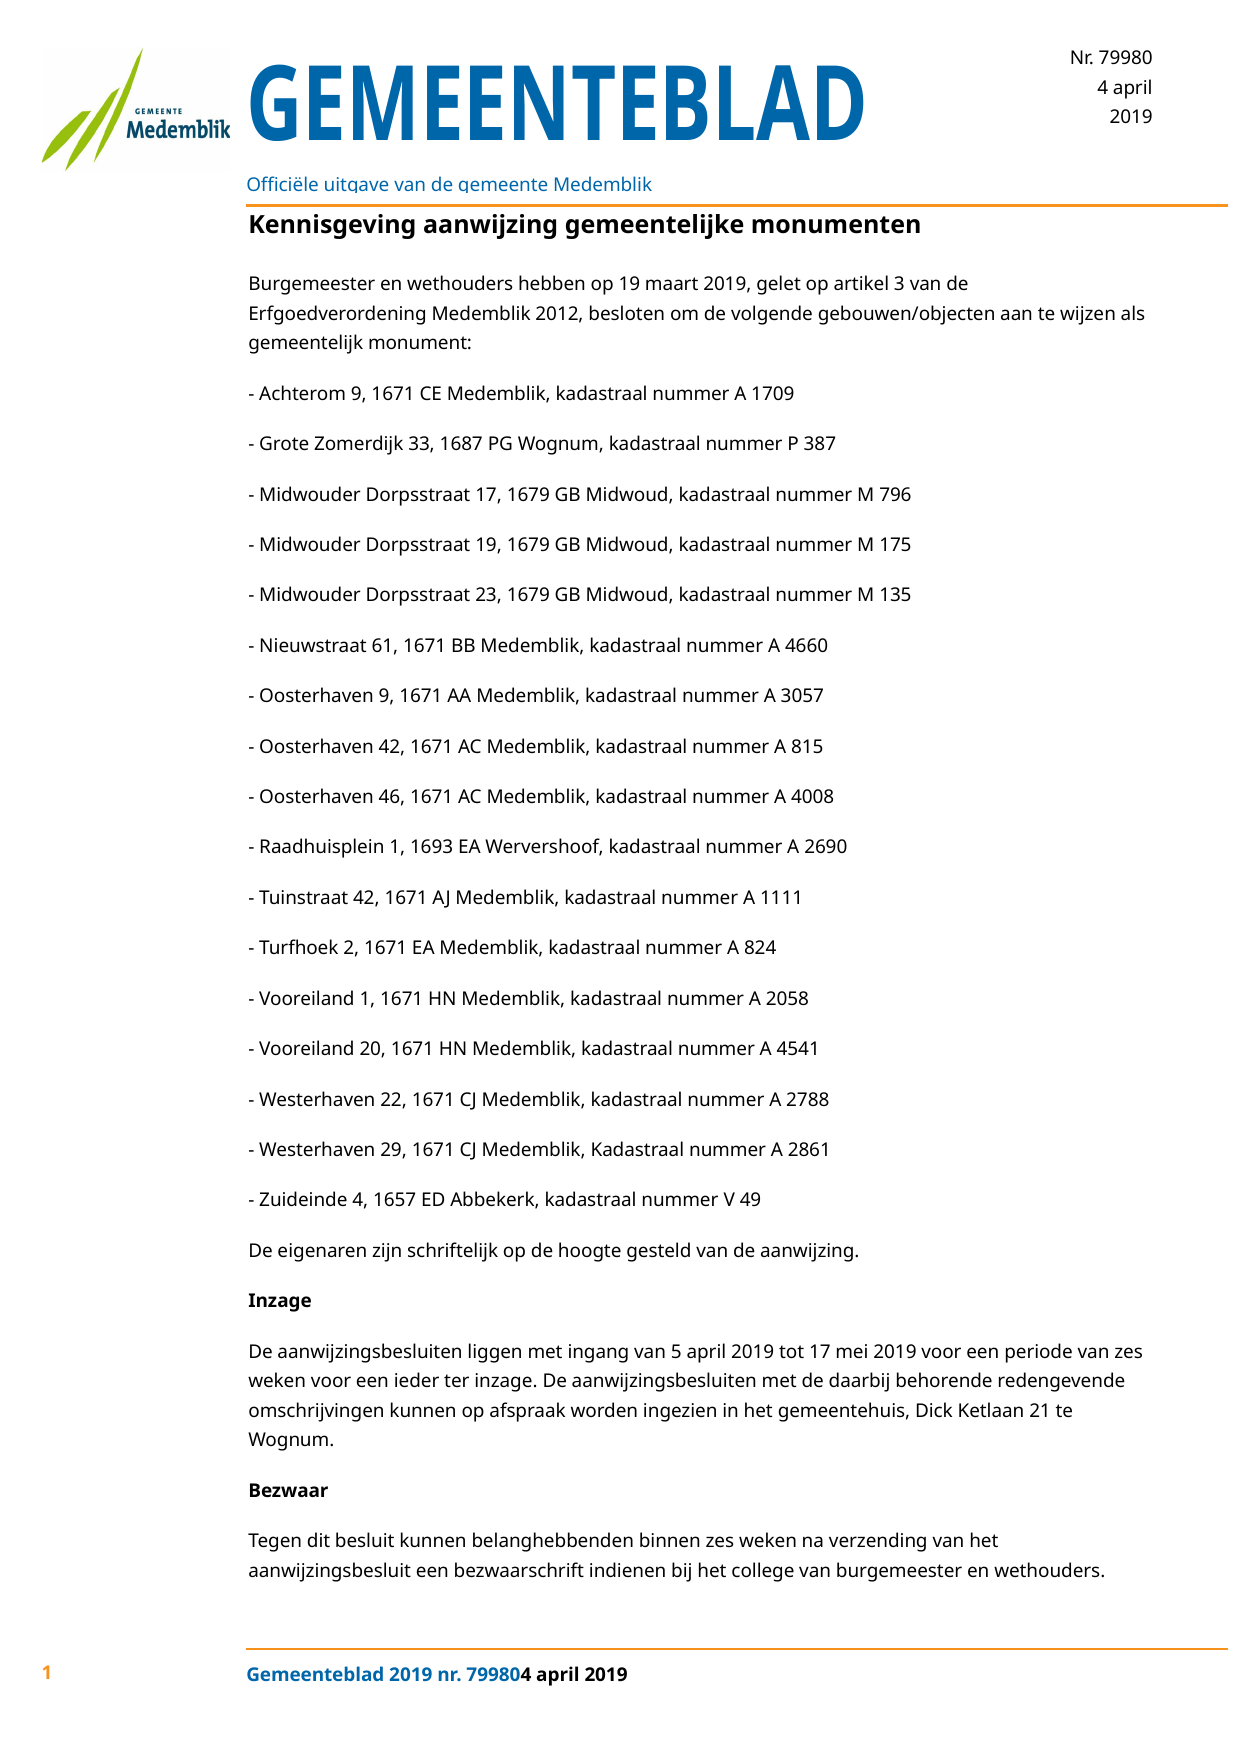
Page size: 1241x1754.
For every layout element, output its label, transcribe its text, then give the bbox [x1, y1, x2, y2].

text - Nieuwstraat 61, 1671 BB Medemblik, kadastraal nummer A 4660 [248, 632, 1152, 658]
text De eigenaren zijn schriftelijk op de hoogte gesteld van de aanwijzing. [248, 1237, 1152, 1263]
text Burgemeester en wethouders hebben op 19 maart 2019, gelet op artikel 3 van de Erfgoedverordening Medemblik 2012, besloten om de volgende gebouwen/objecten aan te wijzen als gemeentelijk monument: [248, 270, 1152, 355]
text - Westerhaven 22, 1671 CJ Medemblik, kadastraal nummer A 2788 [248, 1086, 1152, 1111]
text - Westerhaven 29, 1671 CJ Medemblik, Kadastraal nummer A 2861 [248, 1136, 1152, 1162]
text Bezwaar [248, 1477, 1152, 1503]
text Kennisgeving aanwijzing gemeentelijke monumenten [248, 207, 1152, 241]
text - Midwouder Dorpsstraat 19, 1679 GB Midwoud, kadastraal nummer M 175 [248, 531, 1152, 557]
text - Midwouder Dorpsstraat 17, 1679 GB Midwoud, kadastraal nummer M 796 [248, 481, 1152, 506]
text - Vooreiland 20, 1671 HN Medemblik, kadastraal nummer A 4541 [248, 1035, 1152, 1061]
text - Raadhuisplein 1, 1693 EA Wervershoof, kadastraal nummer A 2690 [248, 834, 1152, 859]
text - Oosterhaven 46, 1671 AC Medemblik, kadastraal nummer A 4008 [248, 783, 1152, 809]
text - Oosterhaven 9, 1671 AA Medemblik, kadastraal nummer A 3057 [248, 682, 1152, 708]
text Tegen dit besluit kunnen belanghebbenden binnen zes weken na verzending van het aanwijzingsbesluit een bezwaarschrift indienen bij het college van burgemeester en wethouders. [248, 1527, 1152, 1583]
text - Vooreiland 1, 1671 HN Medemblik, kadastraal nummer A 2058 [248, 985, 1152, 1011]
text - Midwouder Dorpsstraat 23, 1679 GB Midwoud, kadastraal nummer M 135 [248, 582, 1152, 607]
text Inzage [248, 1287, 1152, 1313]
text - Grote Zomerdijk 33, 1687 PG Wognum, kadastraal nummer P 387 [248, 430, 1152, 456]
text - Tuinstraat 42, 1671 AJ Medemblik, kadastraal nummer A 1111 [248, 884, 1152, 910]
text - Achterom 9, 1671 CE Medemblik, kadastraal nummer A 1709 [248, 380, 1152, 406]
picture [41, 47, 231, 172]
text - Turfhoek 2, 1671 EA Medemblik, kadastraal nummer A 824 [248, 934, 1152, 960]
text De aanwijzingsbesluiten liggen met ingang van 5 april 2019 tot 17 mei 2019 voor een periode van zes weken voor een ieder ter inzage. De aanwijzingsbesluiten met de daarbij behorende redengevende omschrijvingen kunnen op afspraak worden ingezien in het gemeentehuis, Dick Ketlaan 21 te Wognum. [248, 1338, 1152, 1452]
text - Zuideinde 4, 1657 ED Abbekerk, kadastraal nummer V 49 [248, 1187, 1152, 1212]
text - Oosterhaven 42, 1671 AC Medemblik, kadastraal nummer A 815 [248, 733, 1152, 758]
